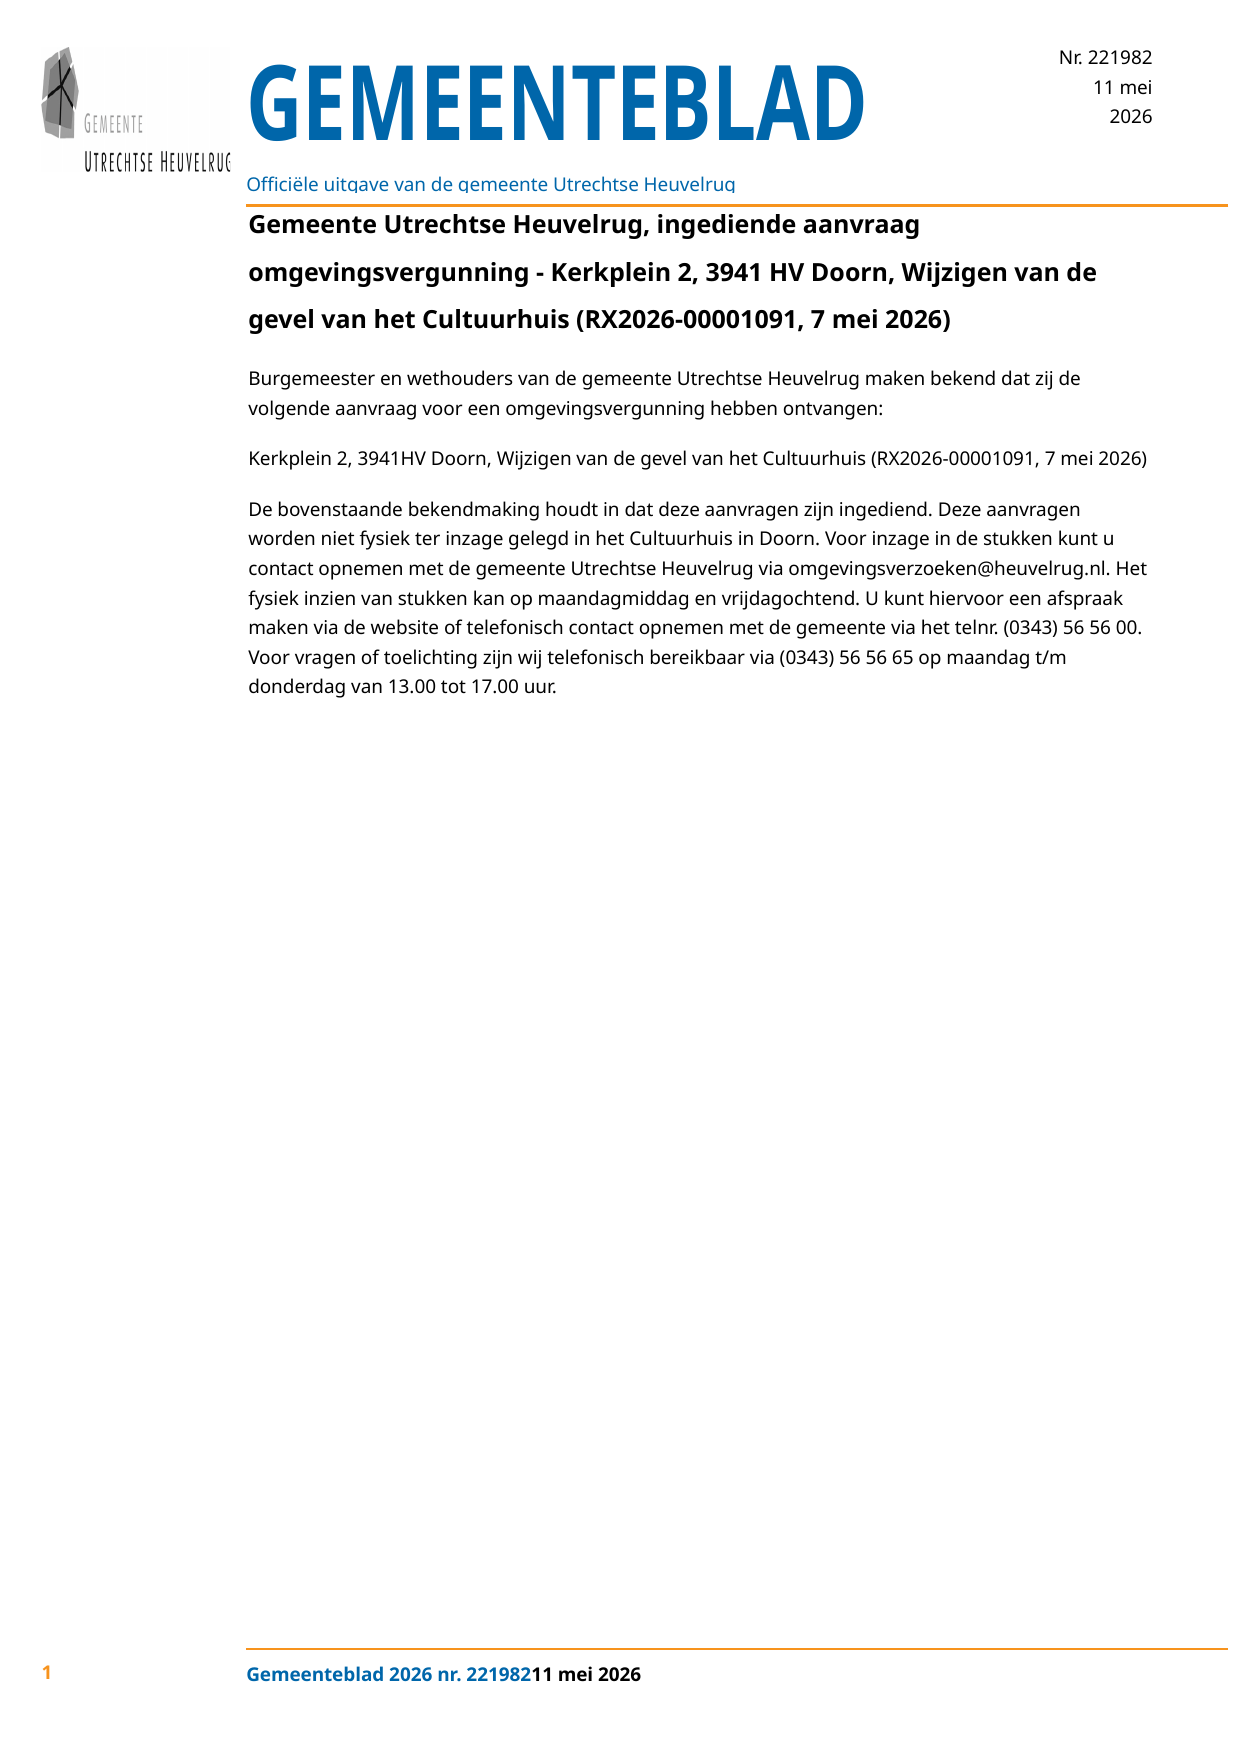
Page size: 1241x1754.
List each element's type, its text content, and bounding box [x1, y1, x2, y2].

text Burgemeester en wethouders van de gemeente Utrechtse Heuvelrug maken bekend dat zij de volgende aanvraag voor een omgevingsvergunning hebben ontvangen: [248, 366, 1152, 421]
text Gemeente Utrechtse Heuvelrug, ingediende aanvraag omgevingsvergunning - Kerkplein 2, 3941 HV Doorn, Wijzigen van de gevel van het Cultuurhuis (RX2026-00001091, 7 mei 2026) [248, 207, 1152, 336]
text Kerkplein 2, 3941HV Doorn, Wijzigen van de gevel van het Cultuurhuis (RX2026-00001091, 7 mei 2026) [248, 446, 1152, 471]
text De bovenstaande bekendmaking houdt in dat deze aanvragen zijn ingediend. Deze aanvragen worden niet fysiek ter inzage gelegd in het Cultuurhuis in Doorn. Voor inzage in de stukken kunt u contact opnemen met de gemeente Utrechtse Heuvelrug via omgevingsverzoeken@heuvelrug.nl. Het fysiek inzien van stukken kan op maandagmiddag en vrijdagochtend. U kunt hiervoor een afspraak maken via de website of telefonisch contact opnemen met de gemeente via het telnr. (0343) 56 56 00. Voor vragen of toelichting zijn wij telefonisch bereikbaar via (0343) 56 56 65 op maandag t/m donderdag van 13.00 tot 17.00 uur. [248, 496, 1152, 699]
picture [41, 47, 231, 172]
